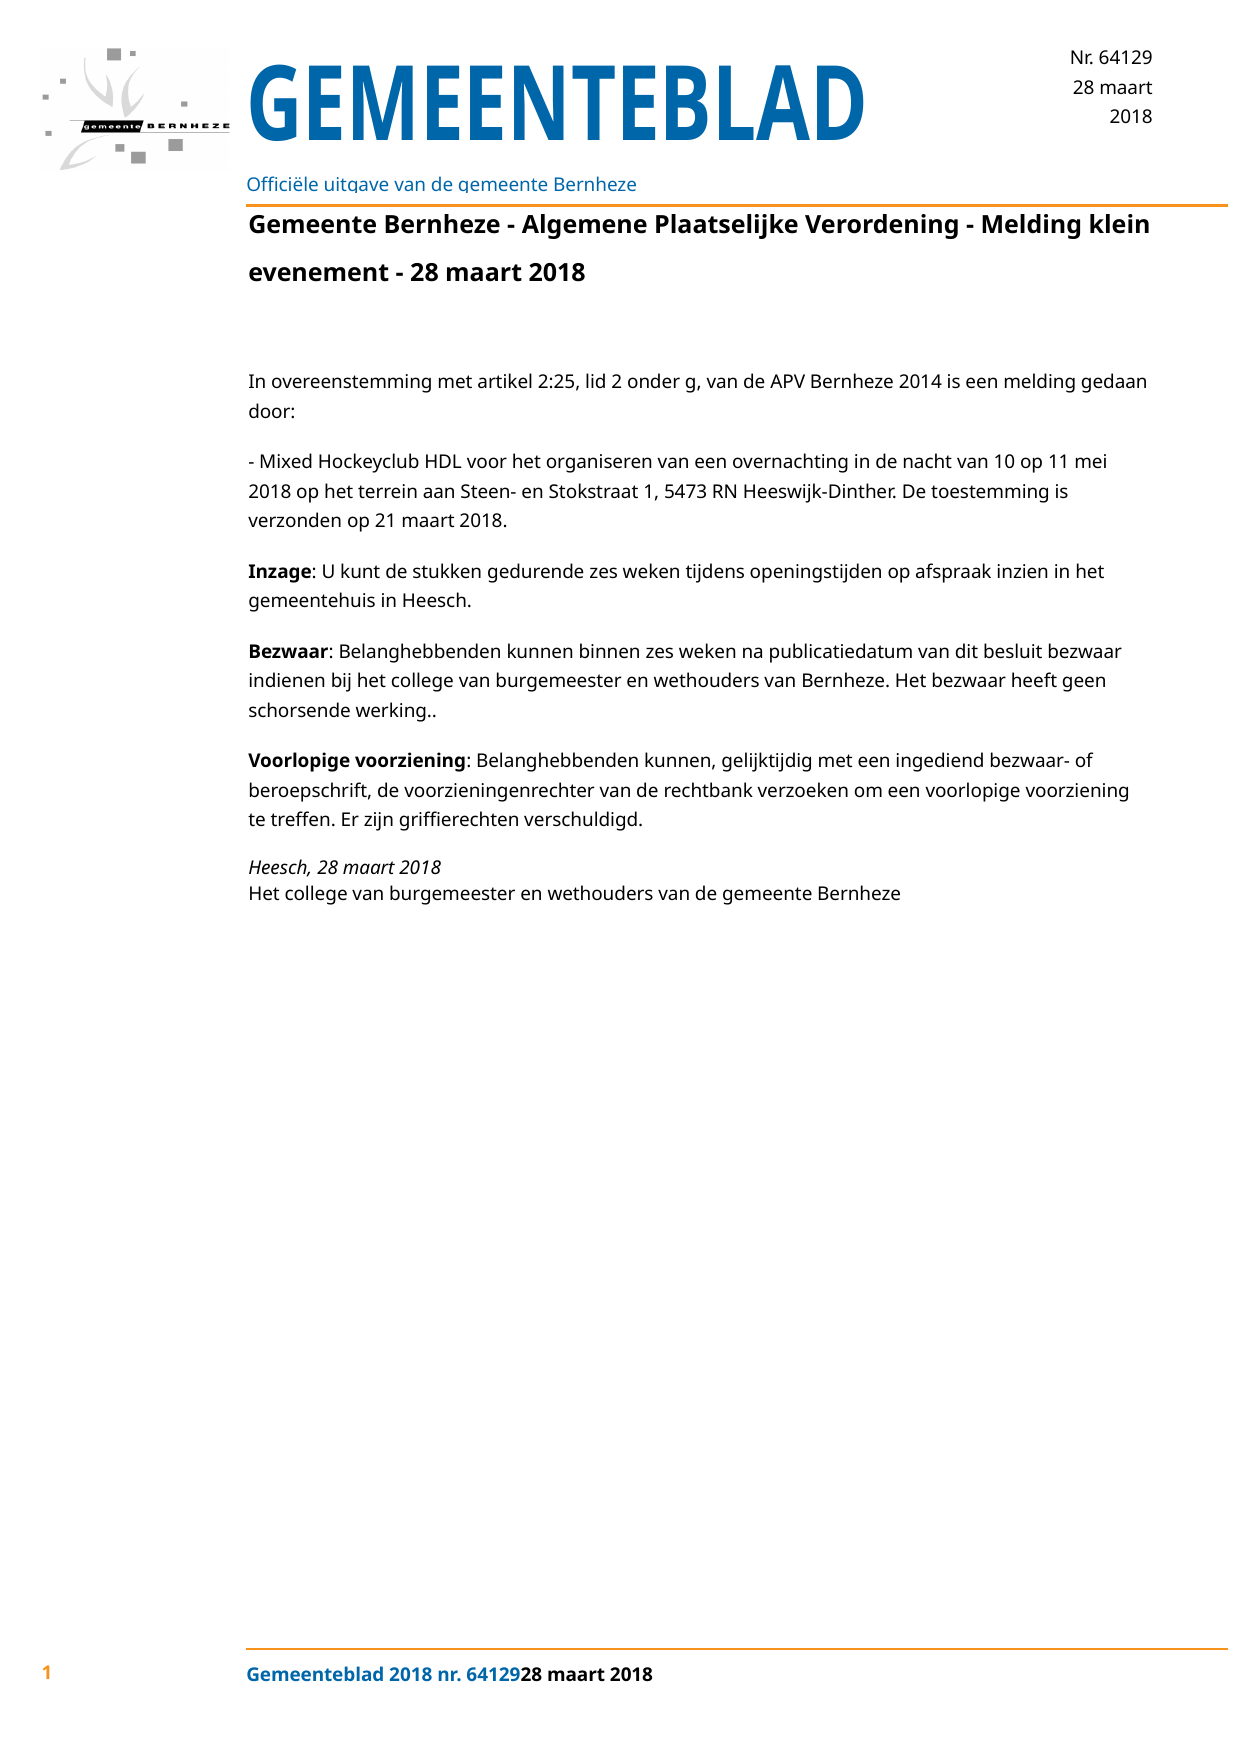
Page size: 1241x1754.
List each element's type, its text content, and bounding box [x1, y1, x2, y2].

text In overeenstemming met artikel 2:25, lid 2 onder g, van de APV Bernheze 2014 is een melding gedaan door: [248, 368, 1152, 424]
text - Mixed Hockeyclub HDL voor het organiseren van een overnachting in de nacht van 10 op 11 mei 2018 op het terrein aan Steen- en Stokstraat 1, 5473 RN Heeswijk-Dinther. De toestemming is verzonden op 21 maart 2018. [248, 448, 1152, 533]
text Bezwaar: Belanghebbenden kunnen binnen zes weken na publicatiedatum van dit besluit bezwaar indienen bij het college van burgemeester en wethouders van Bernheze. Het bezwaar heeft geen schorsende werking.. [248, 638, 1152, 723]
text Het college van burgemeester en wethouders van de gemeente Bernheze [248, 880, 1152, 906]
text Gemeente Bernheze - Algemene Plaatselijke Verordening - Melding klein evenement - 28 maart 2018 [248, 207, 1152, 288]
text Voorlopige voorziening: Belanghebbenden kunnen, gelijktijdig met een ingediend bezwaar- of beroepschrift, de voorzieningenrechter van de rechtbank verzoeken om een voorlopige voorziening te treffen. Er zijn griffierechten verschuldigd. [248, 747, 1152, 832]
text Heesch, 28 maart 2018 [248, 854, 1152, 880]
picture [41, 47, 231, 172]
text Inzage: U kunt de stukken gedurende zes weken tijdens openingstijden op afspraak inzien in het gemeentehuis in Heesch. [248, 558, 1152, 613]
